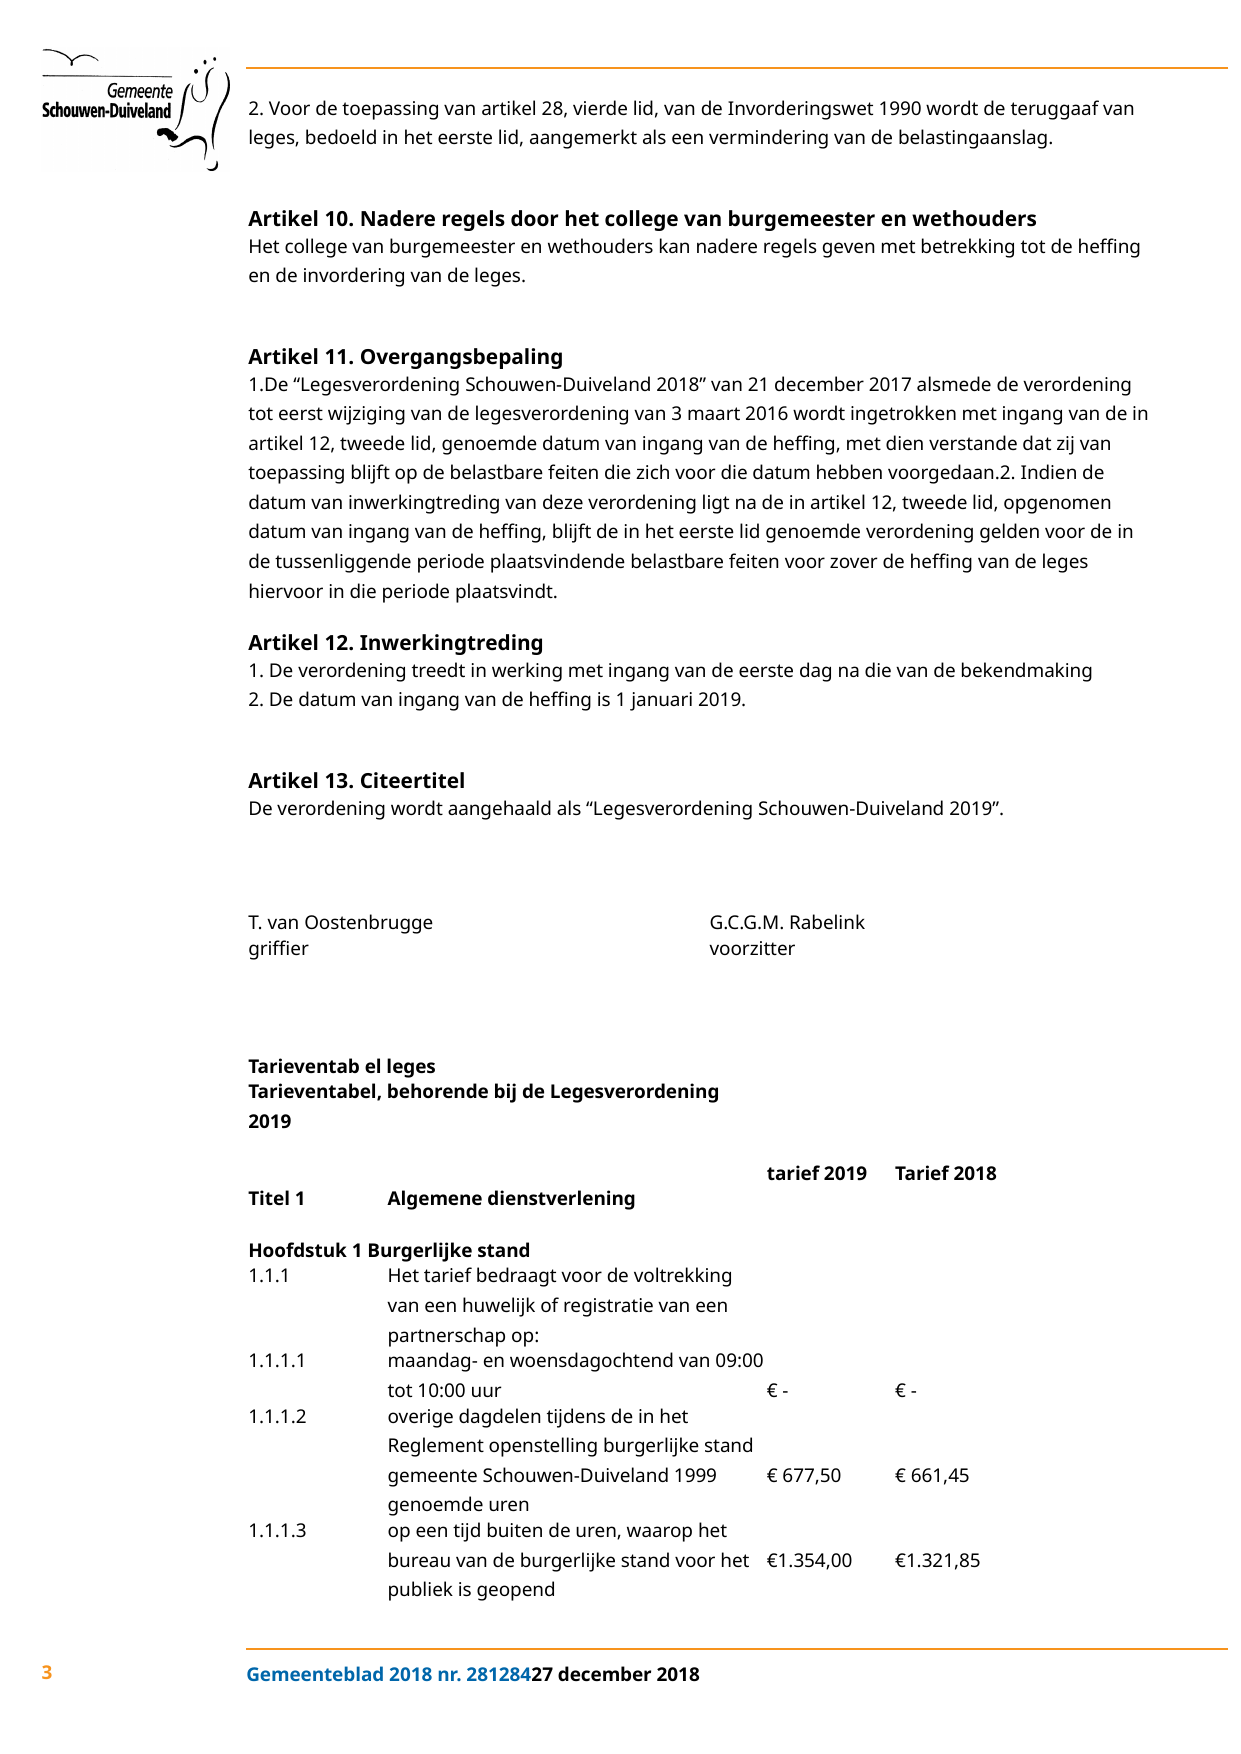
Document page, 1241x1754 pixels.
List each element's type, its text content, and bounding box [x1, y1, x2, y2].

table_cell 1.1.1.2 [248, 1403, 387, 1517]
table_cell Tarieventabel, behorende bij de Legesverordening 2019 [248, 1079, 767, 1134]
table_cell € - [767, 1348, 895, 1403]
table_cell [767, 1263, 895, 1347]
table_cell [895, 1185, 1023, 1211]
table_cell [767, 1079, 895, 1134]
table_header [767, 1053, 895, 1079]
table_cell Het tarief bedraagt voor de voltrekking van een huwelijk of registratie van een partnerschap op: [388, 1263, 767, 1347]
text 1. De verordening treedt in werking met ingang van de eerste dag na die van de bekendmaking [248, 657, 1152, 682]
table_cell € 661,45 [895, 1403, 1023, 1517]
table_cell € 677,50 [767, 1403, 895, 1517]
picture [41, 47, 231, 172]
table_header [248, 884, 709, 909]
table_cell [895, 1134, 1023, 1160]
table_cell [248, 1211, 387, 1237]
table_cell [767, 1237, 895, 1263]
table_cell [895, 1211, 1023, 1237]
table_cell 1.1.1 [248, 1263, 387, 1347]
table_cell voorzitter [709, 935, 1152, 961]
table_cell €1.354,00 [767, 1517, 895, 1602]
table_cell tarief 2019 [767, 1160, 895, 1185]
table_cell [388, 1134, 767, 1160]
table_cell op een tijd buiten de uren, waarop het bureau van de burgerlijke stand voor het publiek is geopend [388, 1517, 767, 1602]
table_cell T. van Oostenbrugge [248, 909, 709, 935]
table_cell [248, 1160, 387, 1185]
table_cell €1.321,85 [895, 1517, 1023, 1602]
table_cell maandag- en woensdagochtend van 09:00 tot 10:00 uur [388, 1348, 767, 1403]
table_cell Tarief 2018 [895, 1160, 1023, 1185]
table_cell 1.1.1.3 [248, 1517, 387, 1602]
text 1.De “Legesverordening Schouwen-Duiveland 2018” van 21 december 2017 alsmede de verordening tot eerst wijziging van de legesverordening van 3 maart 2016 wordt ingetrokken met ingang van de in artikel 12, tweede lid, genoemde datum van ingang van de heffing, met dien verstande dat zij van toepassing blijft op de belastbare feiten die zich voor die datum hebben voorgedaan.2. Indien de datum van inwerkingtreding van deze verordening ligt na de in artikel 12, tweede lid, opgenomen datum van ingang van de heffing, blijft de in het eerste lid genoemde verordening gelden voor de in de tussenliggende periode plaatsvindende belastbare feiten voor zover de heffing van de leges hiervoor in die periode plaatsvindt. [248, 371, 1152, 604]
table_cell Titel 1 [248, 1185, 387, 1211]
text 2. De datum van ingang van de heffing is 1 januari 2019. [248, 686, 1152, 712]
text De verordening wordt aangehaald als “Legesverordening Schouwen-Duiveland 2019”. [248, 795, 1152, 821]
text Het college van burgemeester en wethouders kan nadere regels geven met betrekking tot de heffing en de invordering van de leges. [248, 233, 1152, 288]
text Artikel 12. Inwerkingtreding [248, 628, 1152, 657]
table_cell [895, 1237, 1023, 1263]
text 2. Voor de toepassing van artikel 28, vierde lid, van de Invorderingswet 1990 wordt de teruggaaf van leges, bedoeld in het eerste lid, aangemerkt als een vermindering van de belastingaanslag. [248, 95, 1152, 150]
table_cell € - [895, 1348, 1023, 1403]
table_header Tarieventab el leges [248, 1053, 767, 1079]
table_cell [895, 1079, 1023, 1134]
table_cell [767, 1211, 895, 1237]
table_cell overige dagdelen tijdens de in het Reglement openstelling burgerlijke stand gemeente Schouwen-Duiveland 1999 genoemde uren [388, 1403, 767, 1517]
text Artikel 10. Nadere regels door het college van burgemeester en wethouders [248, 204, 1152, 233]
table_cell Algemene dienstverlening [388, 1185, 767, 1211]
table_cell [388, 1160, 767, 1185]
table_cell griffier [248, 935, 709, 961]
table_cell [895, 1263, 1023, 1347]
table_cell 1.1.1.1 [248, 1348, 387, 1403]
table_cell [248, 1134, 387, 1160]
table_cell [767, 1185, 895, 1211]
text Artikel 11. Overgangsbepaling [248, 342, 1152, 371]
table_header [895, 1053, 1023, 1079]
table_cell [767, 1134, 895, 1160]
table_cell Hoofdstuk 1 Burgerlijke stand [248, 1237, 767, 1263]
text Artikel 13. Citeertitel [248, 766, 1152, 795]
table_cell G.C.G.M. Rabelink [709, 909, 1152, 935]
table_header [709, 884, 1152, 909]
table_cell [388, 1211, 767, 1237]
